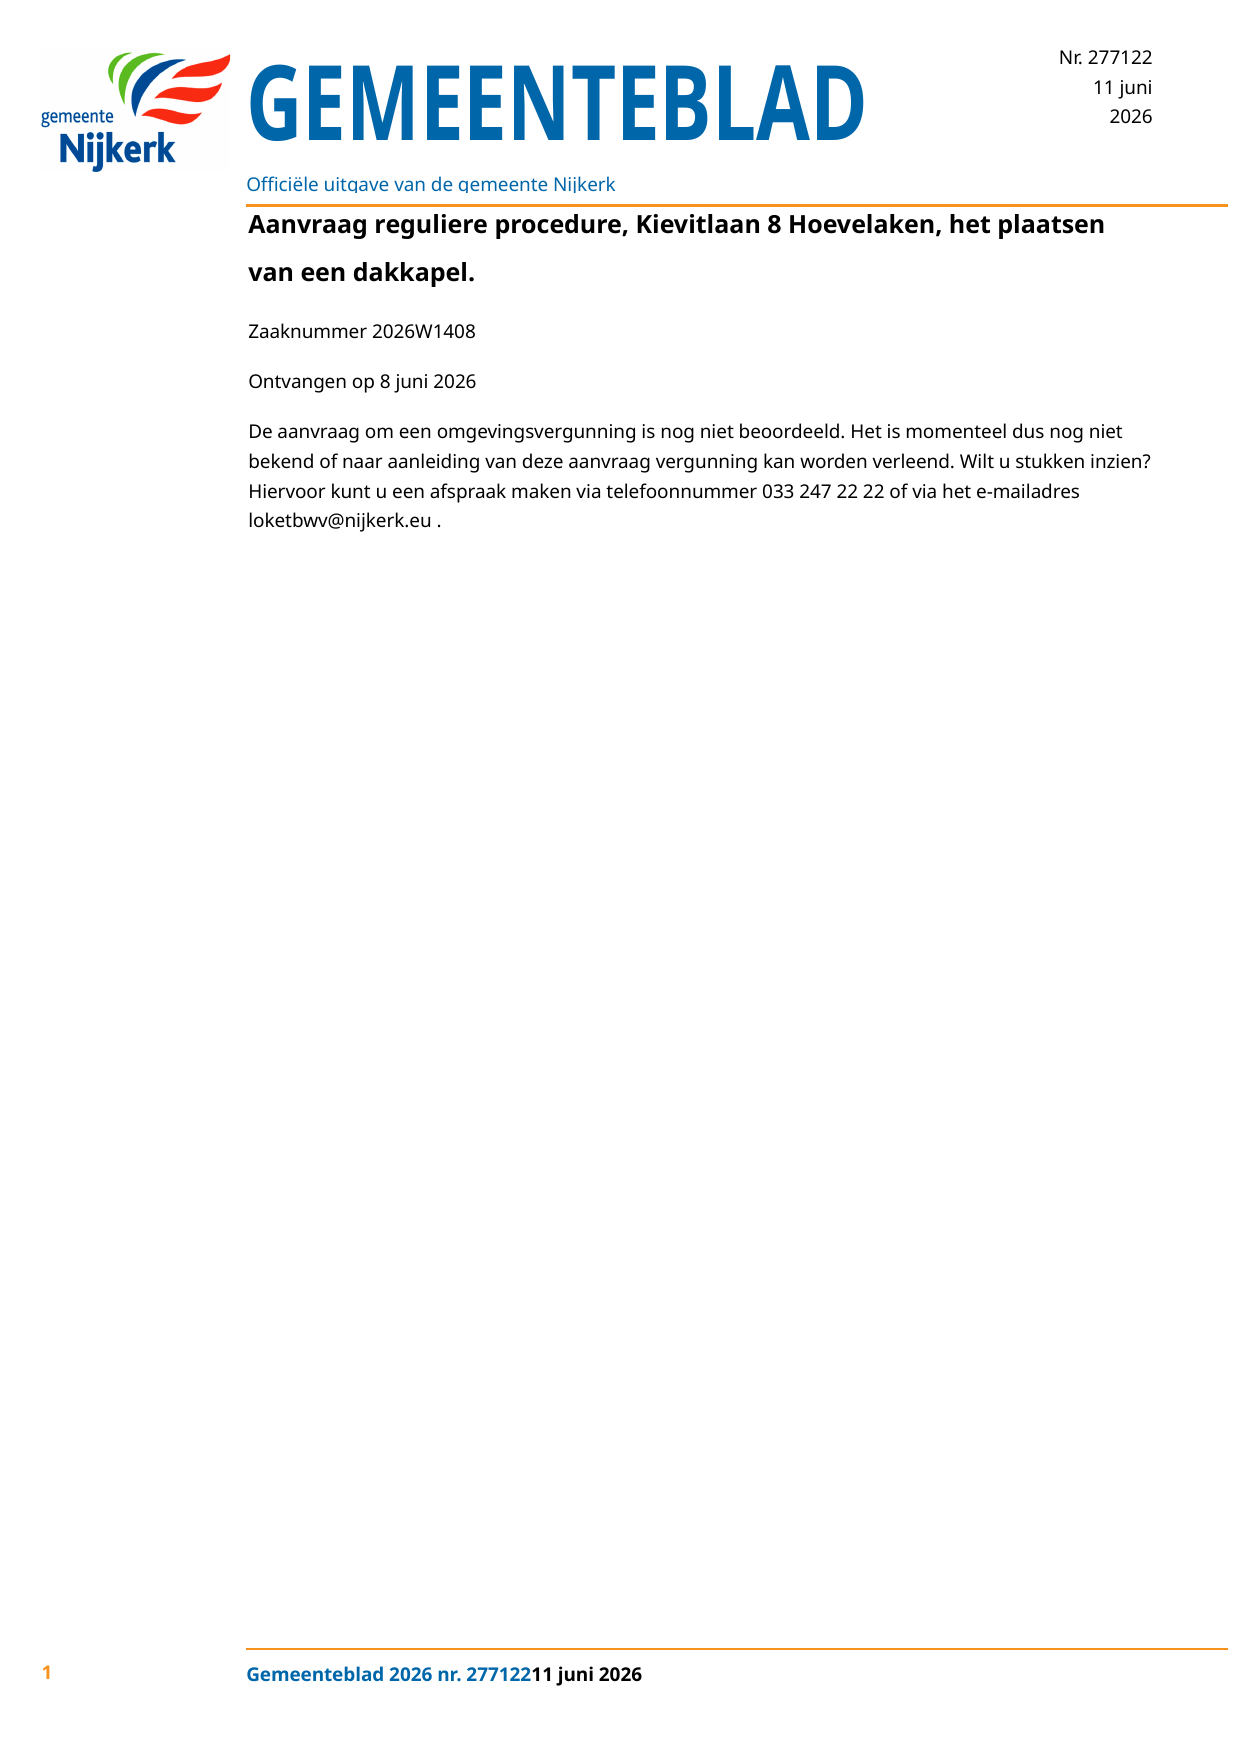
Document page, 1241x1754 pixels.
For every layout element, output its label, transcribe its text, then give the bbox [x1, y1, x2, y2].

picture [41, 47, 231, 172]
text Ontvangen op 8 juni 2026 [248, 368, 1152, 394]
text Zaaknummer 2026W1408 [248, 318, 1152, 344]
text De aanvraag om een omgevingsvergunning is nog niet beoordeeld. Het is momenteel dus nog niet bekend of naar aanleiding van deze aanvraag vergunning kan worden verleend. Wilt u stukken inzien? Hiervoor kunt u een afspraak maken via telefoonnummer 033 247 22 22 of via het e-mailadres loketbwv@nijkerk.eu . [248, 419, 1152, 533]
text Aanvraag reguliere procedure, Kievitlaan 8 Hoevelaken, het plaatsen van een dakkapel. [248, 207, 1152, 288]
